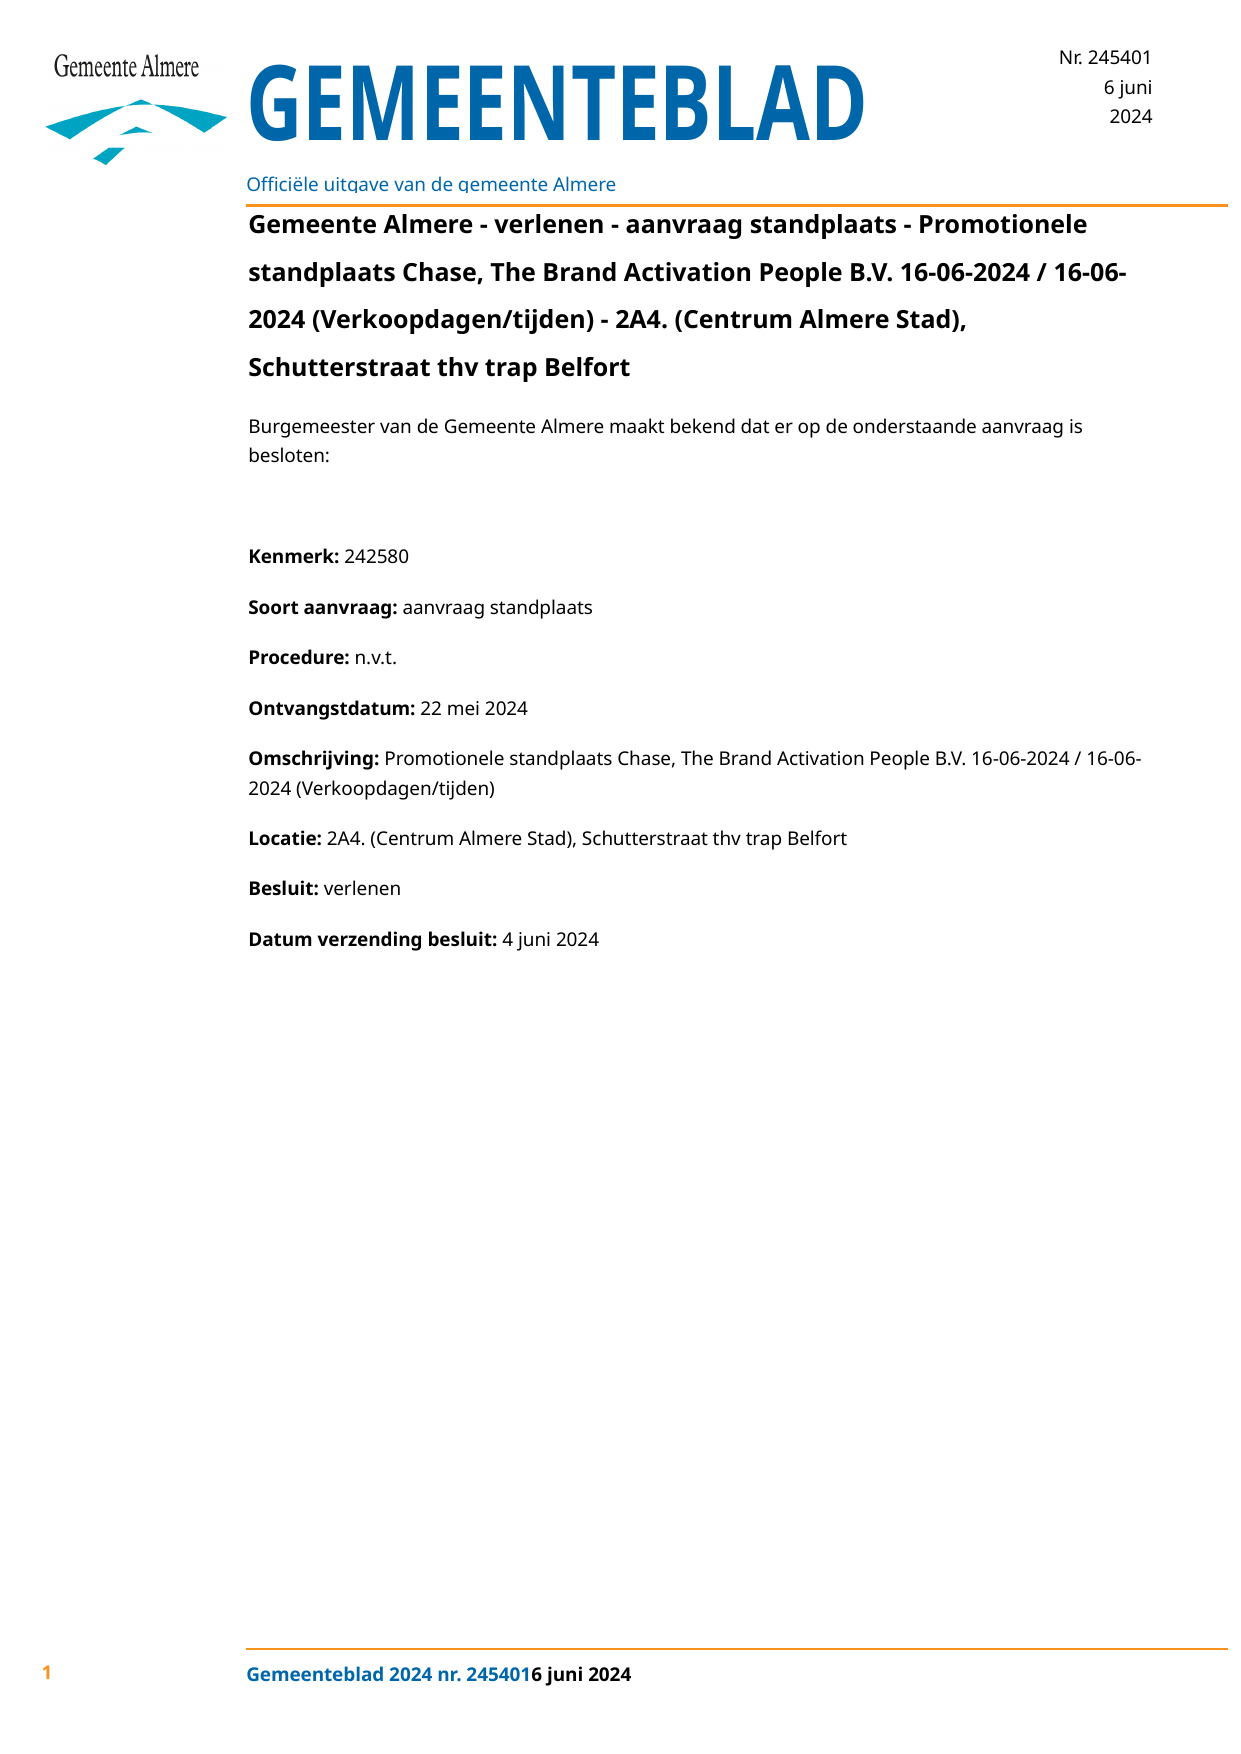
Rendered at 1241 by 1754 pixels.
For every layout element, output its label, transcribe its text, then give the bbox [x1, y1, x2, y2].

text Ontvangstdatum: 22 mei 2024 [248, 695, 1152, 721]
text Soort aanvraag: aanvraag standplaats [248, 594, 1152, 620]
text Omschrijving: Promotionele standplaats Chase, The Brand Activation People B.V. 16-06-2024 / 16-06-2024 (Verkoopdagen/tijden) [248, 745, 1152, 801]
text Locatie: 2A4. (Centrum Almere Stad), Schutterstraat thv trap Belfort [248, 825, 1152, 851]
text Procedure: n.v.t. [248, 644, 1152, 670]
text Datum verzending besluit: 4 juni 2024 [248, 926, 1152, 952]
text Burgemeester van de Gemeente Almere maakt bekend dat er op de onderstaande aanvraag is besloten: [248, 413, 1152, 468]
text Kenmerk: 242580 [248, 543, 1152, 569]
text Gemeente Almere - verlenen - aanvraag standplaats - Promotionele standplaats Chase, The Brand Activation People B.V. 16-06-2024 / 16-06-2024 (Verkoopdagen/tijden) - 2A4. (Centrum Almere Stad), Schutterstraat thv trap Belfort [248, 207, 1152, 384]
picture [41, 47, 231, 172]
text Besluit: verlenen [248, 876, 1152, 901]
